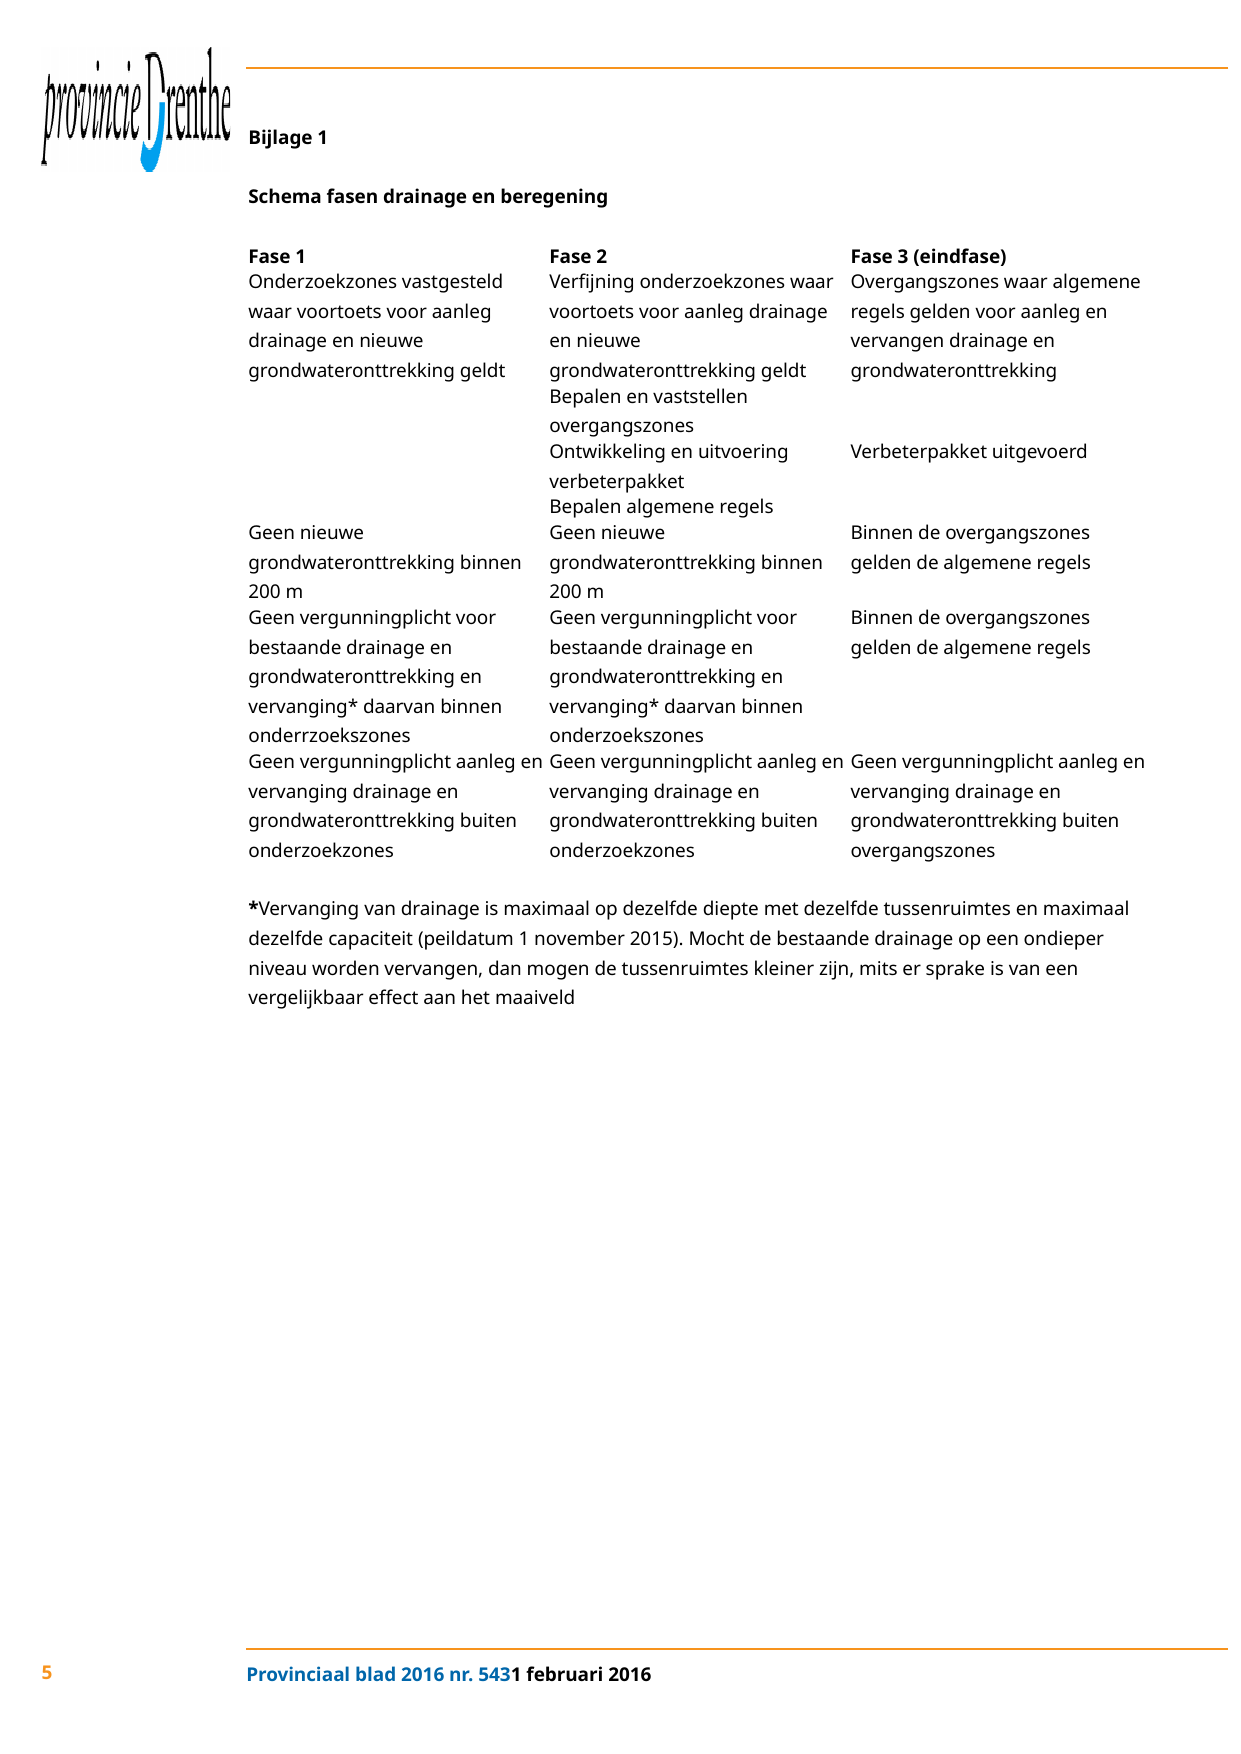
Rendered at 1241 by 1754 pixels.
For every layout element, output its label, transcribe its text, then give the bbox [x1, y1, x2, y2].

table_header Fase 3 (eindfase) [850, 243, 1152, 268]
table_cell Geen vergunningplicht voor bestaande drainage en grondwateronttrekking en vervanging* daarvan binnen onderzoekszones [549, 604, 850, 748]
table_cell Bepalen algemene regels [549, 494, 850, 519]
table_cell [248, 494, 549, 519]
table_cell Verbeterpakket uitgevoerd [850, 438, 1152, 494]
text Schema fasen drainage en beregening [248, 183, 1152, 209]
table_cell Geen nieuwe grondwateronttrekking binnen 200 m [248, 519, 549, 604]
table_header Fase 2 [549, 243, 850, 268]
table_header Fase 1 [248, 243, 549, 268]
table_cell Overgangszones waar algemene regels gelden voor aanleg en vervangen drainage en grondwateronttrekking [850, 269, 1152, 383]
table_cell Bepalen en vaststellen overgangszones [549, 383, 850, 438]
table_cell [850, 383, 1152, 438]
table_cell Geen nieuwe grondwateronttrekking binnen 200 m [549, 519, 850, 604]
table_cell Verfijning onderzoekzones waar voortoets voor aanleg drainage en nieuwe grondwateronttrekking geldt [549, 269, 850, 383]
text *Vervanging van drainage is maximaal op dezelfde diepte met dezelfde tussenruimtes en maximaal dezelfde capaciteit (peildatum 1 november 2015). Mocht de bestaande drainage op een ondieper niveau worden vervangen, dan mogen de tussenruimtes kleiner zijn, mits er sprake is van een vergelijkbaar effect aan het maaiveld [248, 896, 1152, 1010]
table_cell [248, 383, 549, 438]
table_cell Ontwikkeling en uitvoering verbeterpakket [549, 438, 850, 494]
table_cell Onderzoekzones vastgesteld waar voortoets voor aanleg drainage en nieuwe grondwateronttrekking geldt [248, 269, 549, 383]
text Bijlage 1 [248, 124, 1152, 150]
table_cell [248, 438, 549, 494]
table_cell Geen vergunningplicht aanleg en vervanging drainage en grondwateronttrekking buiten onderzoekzones [549, 748, 850, 863]
table_cell Binnen de overgangszones gelden de algemene regels [850, 604, 1152, 748]
table_cell Geen vergunningplicht aanleg en vervanging drainage en grondwateronttrekking buiten overgangszones [850, 748, 1152, 863]
picture [41, 47, 231, 172]
table_cell Binnen de overgangszones gelden de algemene regels [850, 519, 1152, 604]
table_cell [850, 494, 1152, 519]
table_cell Geen vergunningplicht voor bestaande drainage en grondwateronttrekking en vervanging* daarvan binnen onderrzoekszones [248, 604, 549, 748]
table_cell Geen vergunningplicht aanleg en vervanging drainage en grondwateronttrekking buiten onderzoekzones [248, 748, 549, 863]
